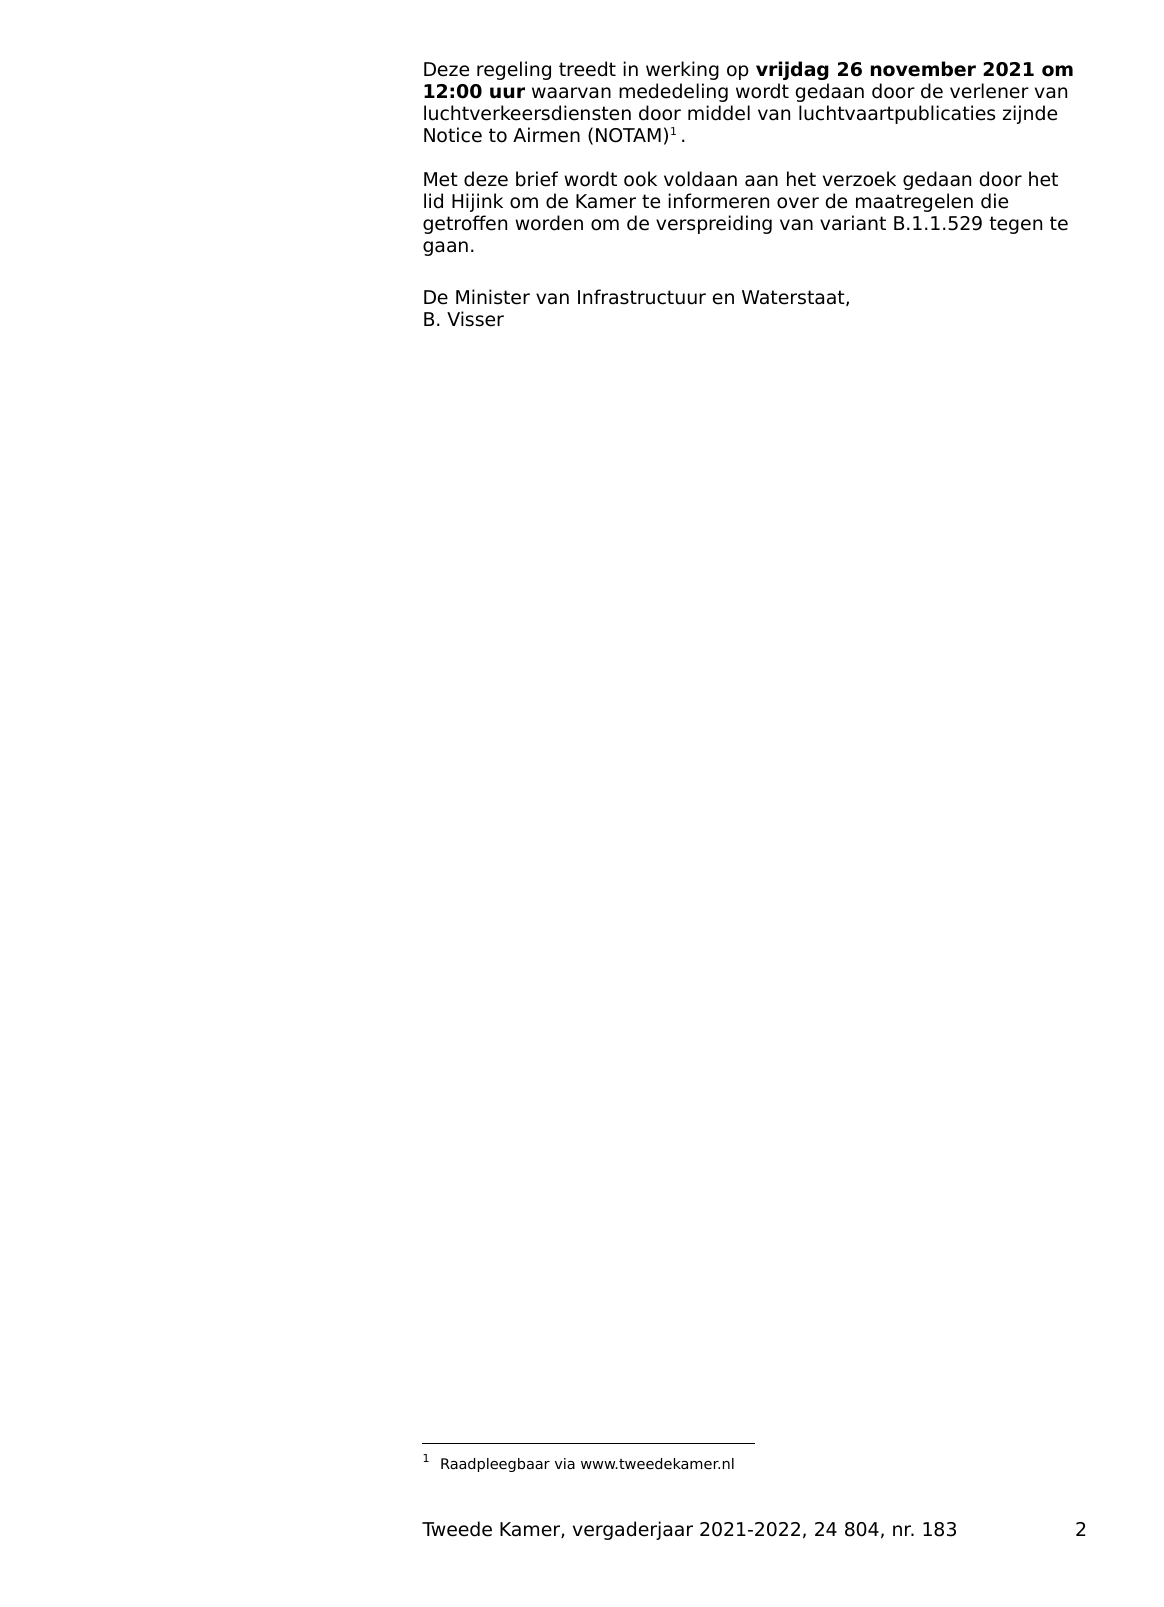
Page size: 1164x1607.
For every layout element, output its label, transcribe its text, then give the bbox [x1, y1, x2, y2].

text De Minister van Infrastructuur en Waterstaat, B. Visser [422, 287, 1087, 331]
text Raadpleegbaar via www.tweedekamer.nl [422, 1452, 1087, 1474]
text Deze regeling treedt in werking op vrijdag 26 november 2021 om 12:00 uur waarvan mededeling wordt gedaan door de verlener van luchtverkeersdiensten door middel van luchtvaartpublicaties zijnde Notice to Airmen (NOTAM). [422, 59, 1087, 147]
text Met deze brief wordt ook voldaan aan het verzoek gedaan door het lid Hijink om de Kamer te informeren over de maatregelen die getroffen worden om de verspreiding van variant B.1.1.529 tegen te gaan. [422, 169, 1087, 257]
